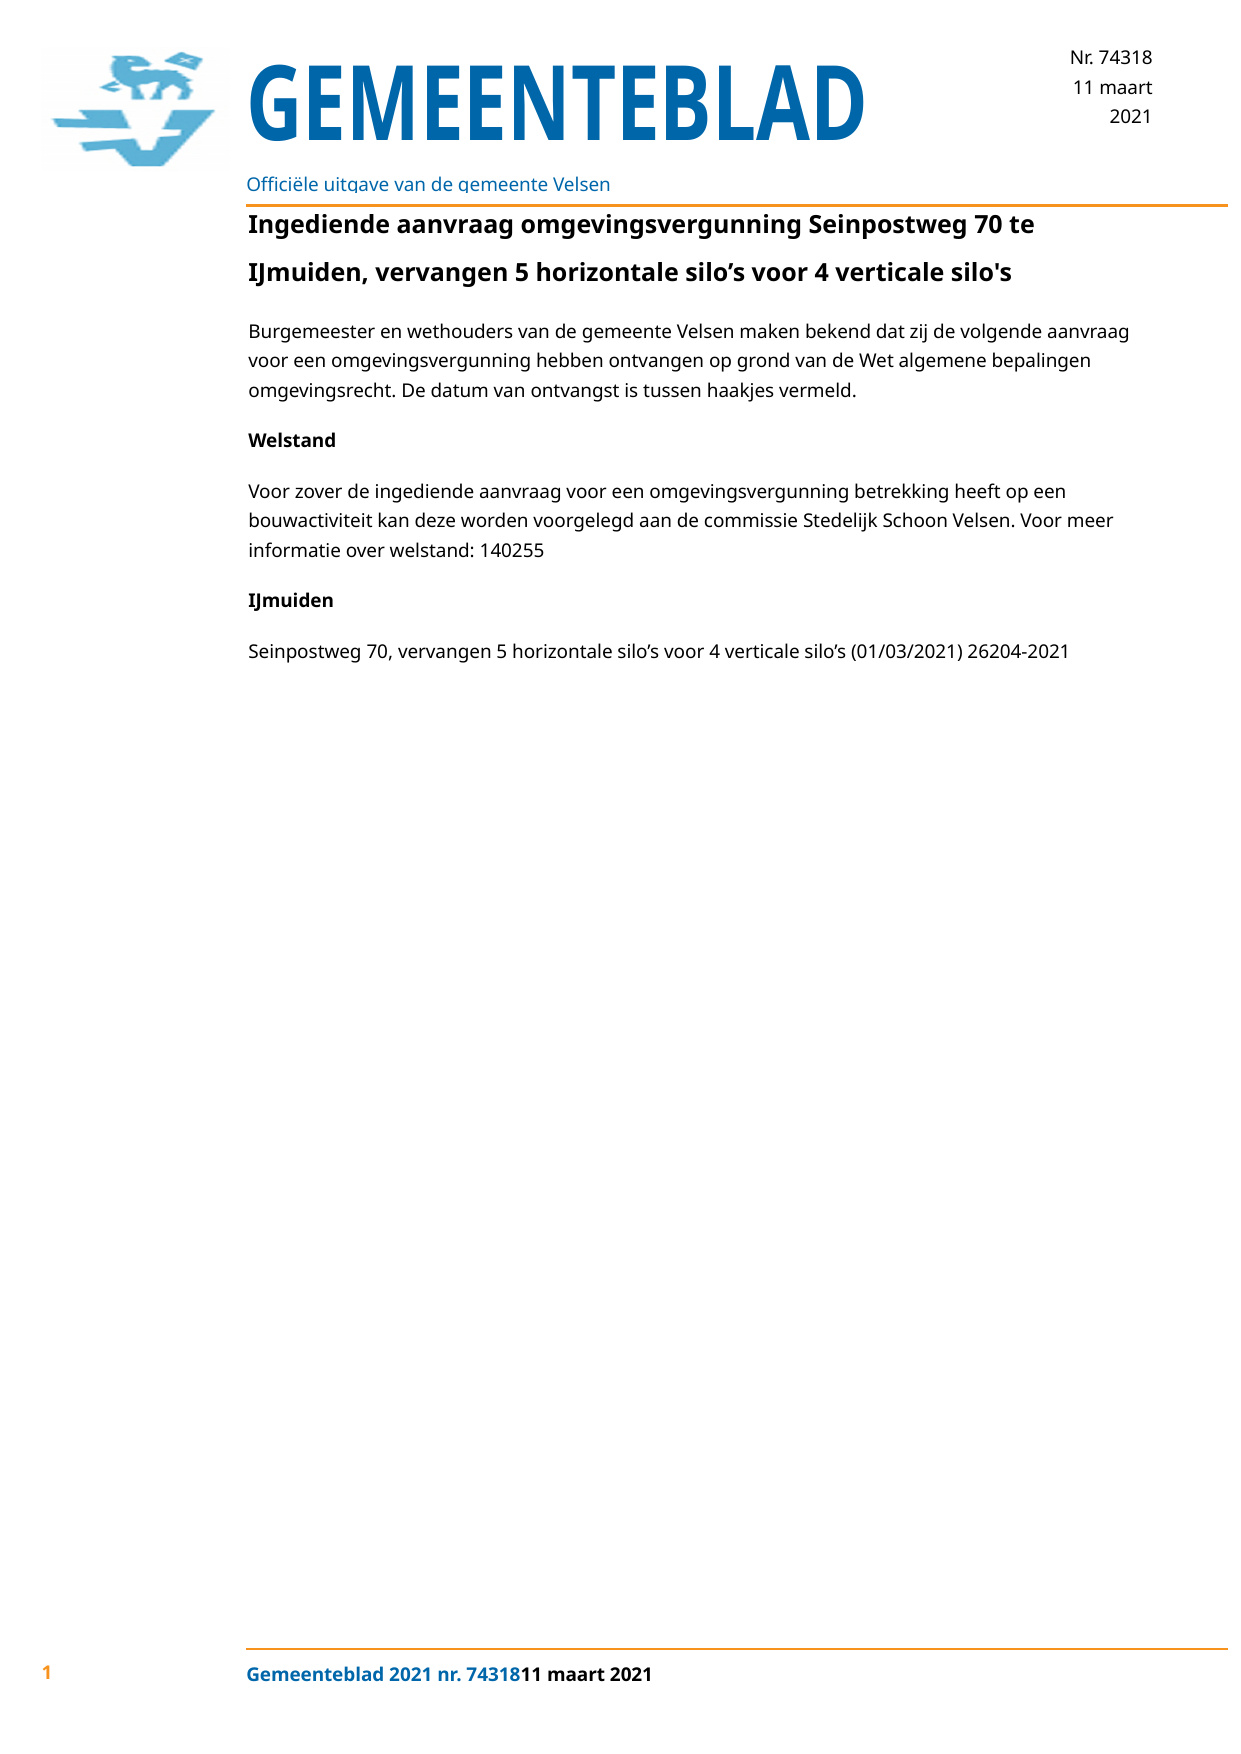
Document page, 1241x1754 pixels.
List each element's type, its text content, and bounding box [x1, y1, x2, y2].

picture [41, 47, 231, 172]
text Voor zover de ingediende aanvraag voor een omgevingsvergunning betrekking heeft op een bouwactiviteit kan deze worden voorgelegd aan de commissie Stedelijk Schoon Velsen. Voor meer informatie over welstand: 140255 [248, 478, 1152, 563]
text IJmuiden [248, 587, 1152, 613]
text Burgemeester en wethouders van de gemeente Velsen maken bekend dat zij de volgende aanvraag voor een omgevingsvergunning hebben ontvangen op grond van de Wet algemene bepalingen omgevingsrecht. De datum van ontvangst is tussen haakjes vermeld. [248, 318, 1152, 403]
text Seinpostweg 70, vervangen 5 horizontale silo’s voor 4 verticale silo’s (01/03/2021) 26204-2021 [248, 638, 1152, 664]
text Ingediende aanvraag omgevingsvergunning Seinpostweg 70 te IJmuiden, vervangen 5 horizontale silo’s voor 4 verticale silo's [248, 207, 1152, 288]
text Welstand [248, 427, 1152, 453]
